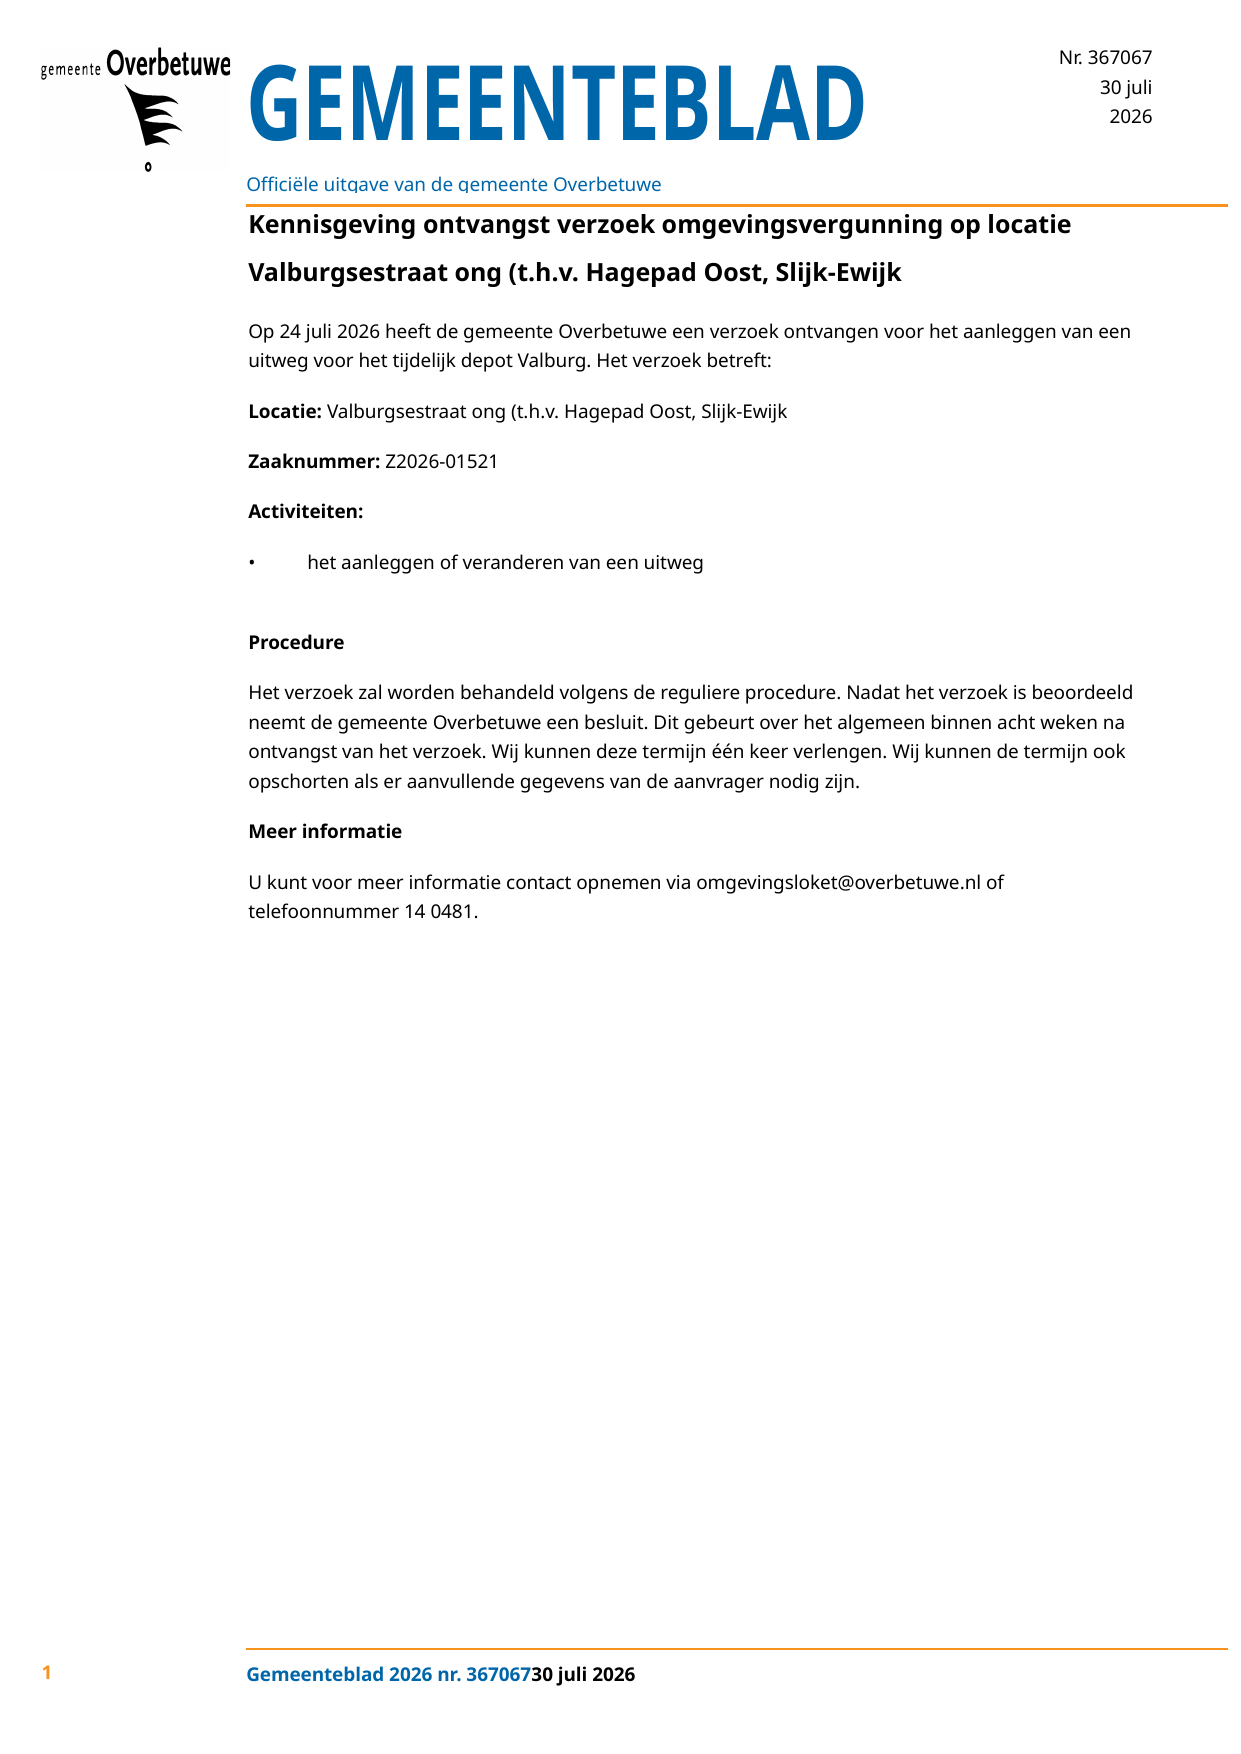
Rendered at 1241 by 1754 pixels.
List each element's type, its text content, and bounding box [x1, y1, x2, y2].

text Het verzoek zal worden behandeld volgens de reguliere procedure. Nadat het verzoek is beoordeeld neemt de gemeente Overbetuwe een besluit. Dit gebeurt over het algemeen binnen acht weken na ontvangst van het verzoek. Wij kunnen deze termijn één keer verlengen. Wij kunnen de termijn ook opschorten als er aanvullende gegevens van de aanvrager nodig zijn. [248, 679, 1152, 794]
text U kunt voor meer informatie contact opnemen via omgevingsloket@overbetuwe.nl of telefoonnummer 14 0481. [248, 869, 1152, 924]
text Activiteiten: [248, 499, 1152, 524]
text Zaaknummer: Z2026-01521 [248, 448, 1152, 474]
text Kennisgeving ontvangst verzoek omgevingsvergunning op locatie Valburgsestraat ong (t.h.v. Hagepad Oost, Slijk-Ewijk [248, 207, 1152, 288]
picture [41, 47, 231, 172]
text Meer informatie [248, 819, 1152, 844]
list het aanleggen of veranderen van een uitweg [248, 549, 1152, 575]
text Locatie: Valburgsestraat ong (t.h.v. Hagepad Oost, Slijk-Ewijk [248, 398, 1152, 424]
text Op 24 juli 2026 heeft de gemeente Overbetuwe een verzoek ontvangen voor het aanleggen van een uitweg voor het tijdelijk depot Valburg. Het verzoek betreft: [248, 318, 1152, 373]
text Procedure [248, 629, 1152, 655]
